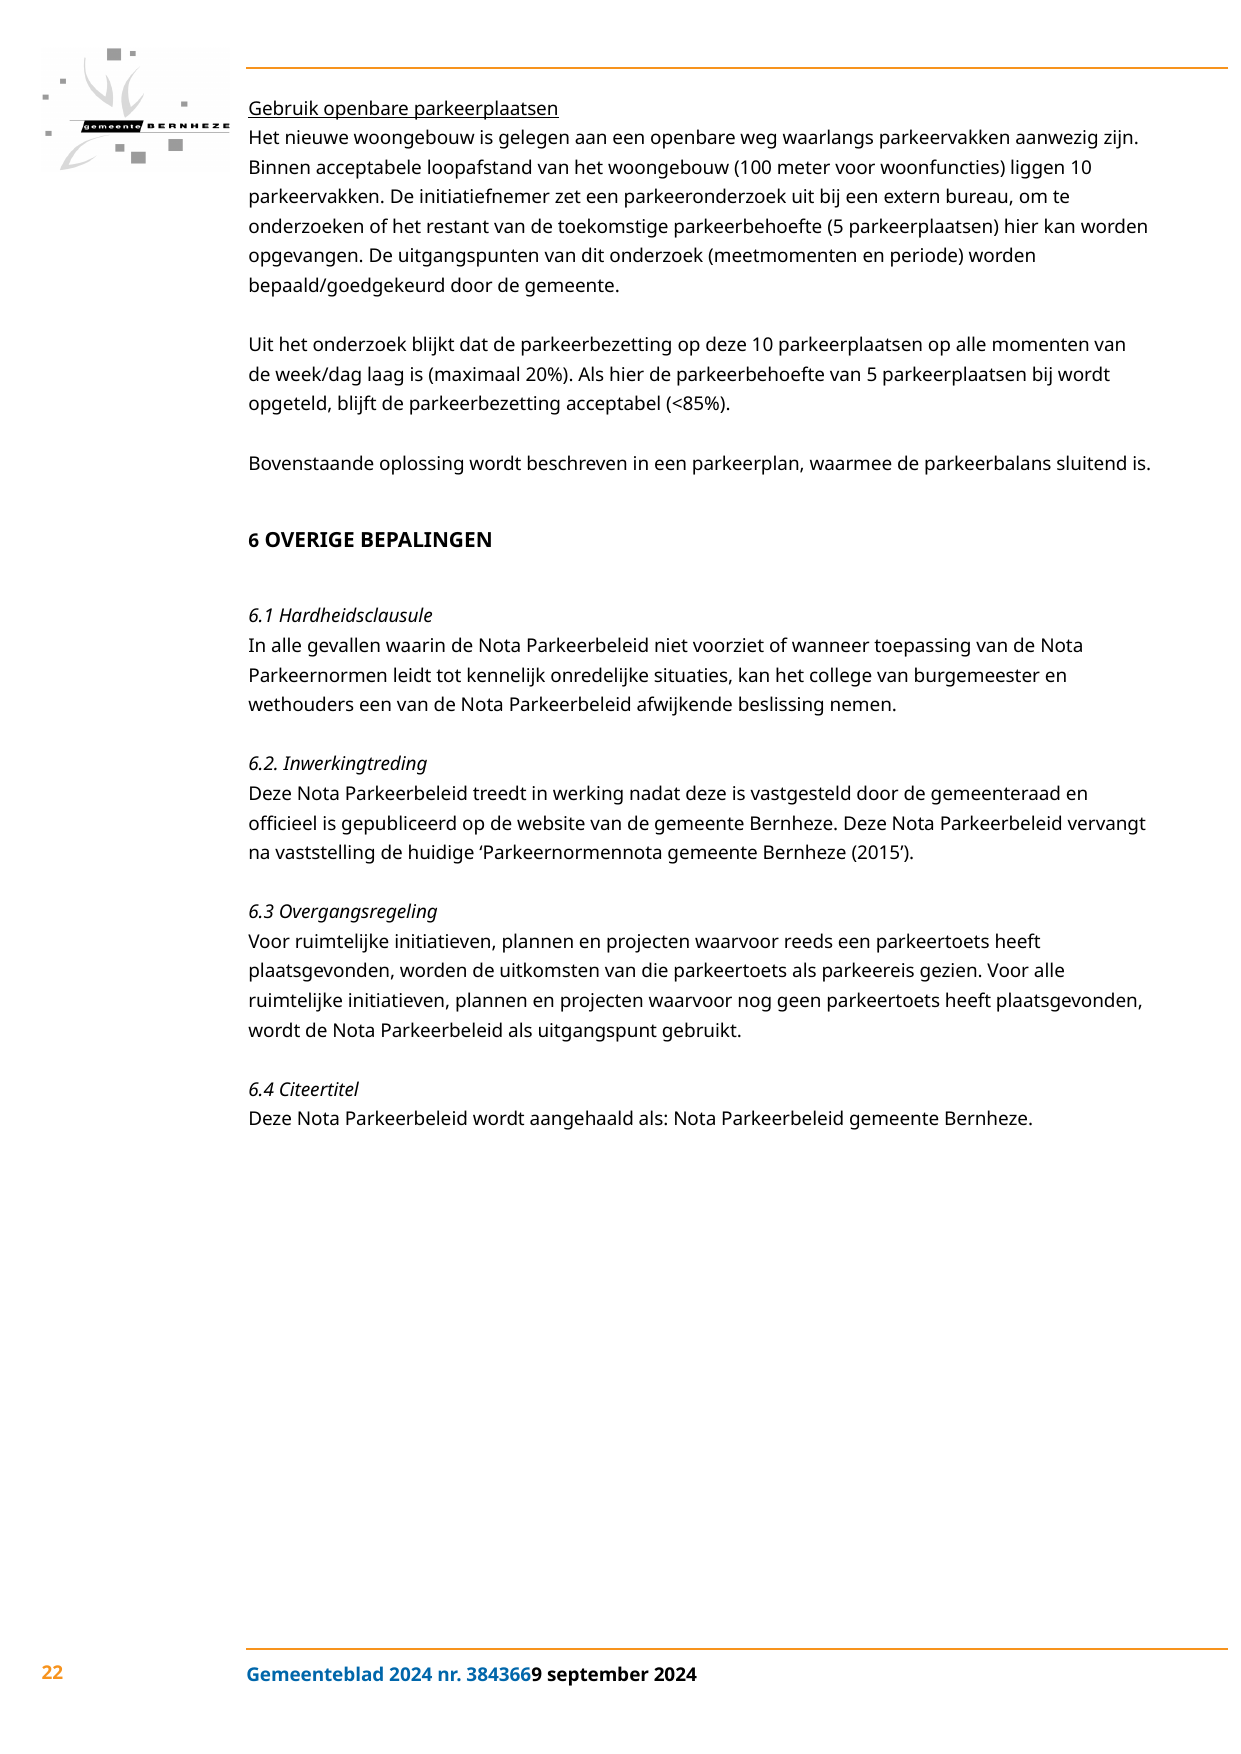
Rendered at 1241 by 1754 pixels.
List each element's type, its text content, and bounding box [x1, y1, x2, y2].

text 6.3 Overgangsregeling [248, 898, 1152, 924]
text 6.1 Hardheidsclausule [248, 603, 1152, 628]
text 6.2. Inwerkingtreding [248, 751, 1152, 776]
text Deze Nota Parkeerbeleid treedt in werking nadat deze is vastgesteld door de gemeenteraad en officieel is gepubliceerd op de website van de gemeente Bernheze. Deze Nota Parkeerbeleid vervangt na vaststelling de huidige ‘Parkeernormennota gemeente Bernheze (2015’). [248, 780, 1152, 865]
picture [41, 47, 231, 172]
text Deze Nota Parkeerbeleid wordt aangehaald als: Nota Parkeerbeleid gemeente Bernheze. [248, 1106, 1152, 1131]
text Voor ruimtelijke initiatieven, plannen en projecten waarvoor reeds een parkeertoets heeft plaatsgevonden, worden de uitkomsten van die parkeertoets als parkeereis gezien. Voor alle ruimtelijke initiatieven, plannen en projecten waarvoor nog geen parkeertoets heeft plaatsgevonden, wordt de Nota Parkeerbeleid als uitgangspunt gebruikt. [248, 928, 1152, 1043]
text Bovenstaande oplossing wordt beschreven in een parkeerplan, waarmee de parkeerbalans sluitend is. [248, 450, 1152, 476]
text Uit het onderzoek blijkt dat de parkeerbezetting op deze 10 parkeerplaatsen op alle momenten van de week/dag laag is (maximaal 20%). Als hier de parkeerbehoefte van 5 parkeerplaatsen bij wordt opgeteld, blijft de parkeerbezetting acceptabel (<85%). [248, 331, 1152, 416]
text Het nieuwe woongebouw is gelegen aan een openbare weg waarlangs parkeervakken aanwezig zijn. Binnen acceptabele loopafstand van het woongebouw (100 meter voor woonfuncties) liggen 10 parkeervakken. De initiatiefnemer zet een parkeeronderzoek uit bij een extern bureau, om te onderzoeken of het restant van de toekomstige parkeerbehoefte (5 parkeerplaatsen) hier kan worden opgevangen. De uitgangspunten van dit onderzoek (meetmomenten en periode) worden bepaald/goedgekeurd door de gemeente. [248, 124, 1152, 298]
text 6 OVERIGE BEPALINGEN [248, 525, 1152, 553]
text 6.4 Citeertitel [248, 1076, 1152, 1102]
text In alle gevallen waarin de Nota Parkeerbeleid niet voorziet of wanneer toepassing van de Nota Parkeernormen leidt tot kennelijk onredelijke situaties, kan het college van burgemeester en wethouders een van de Nota Parkeerbeleid afwijkende beslissing nemen. [248, 632, 1152, 717]
text Gebruik openbare parkeerplaatsen [248, 95, 1152, 121]
